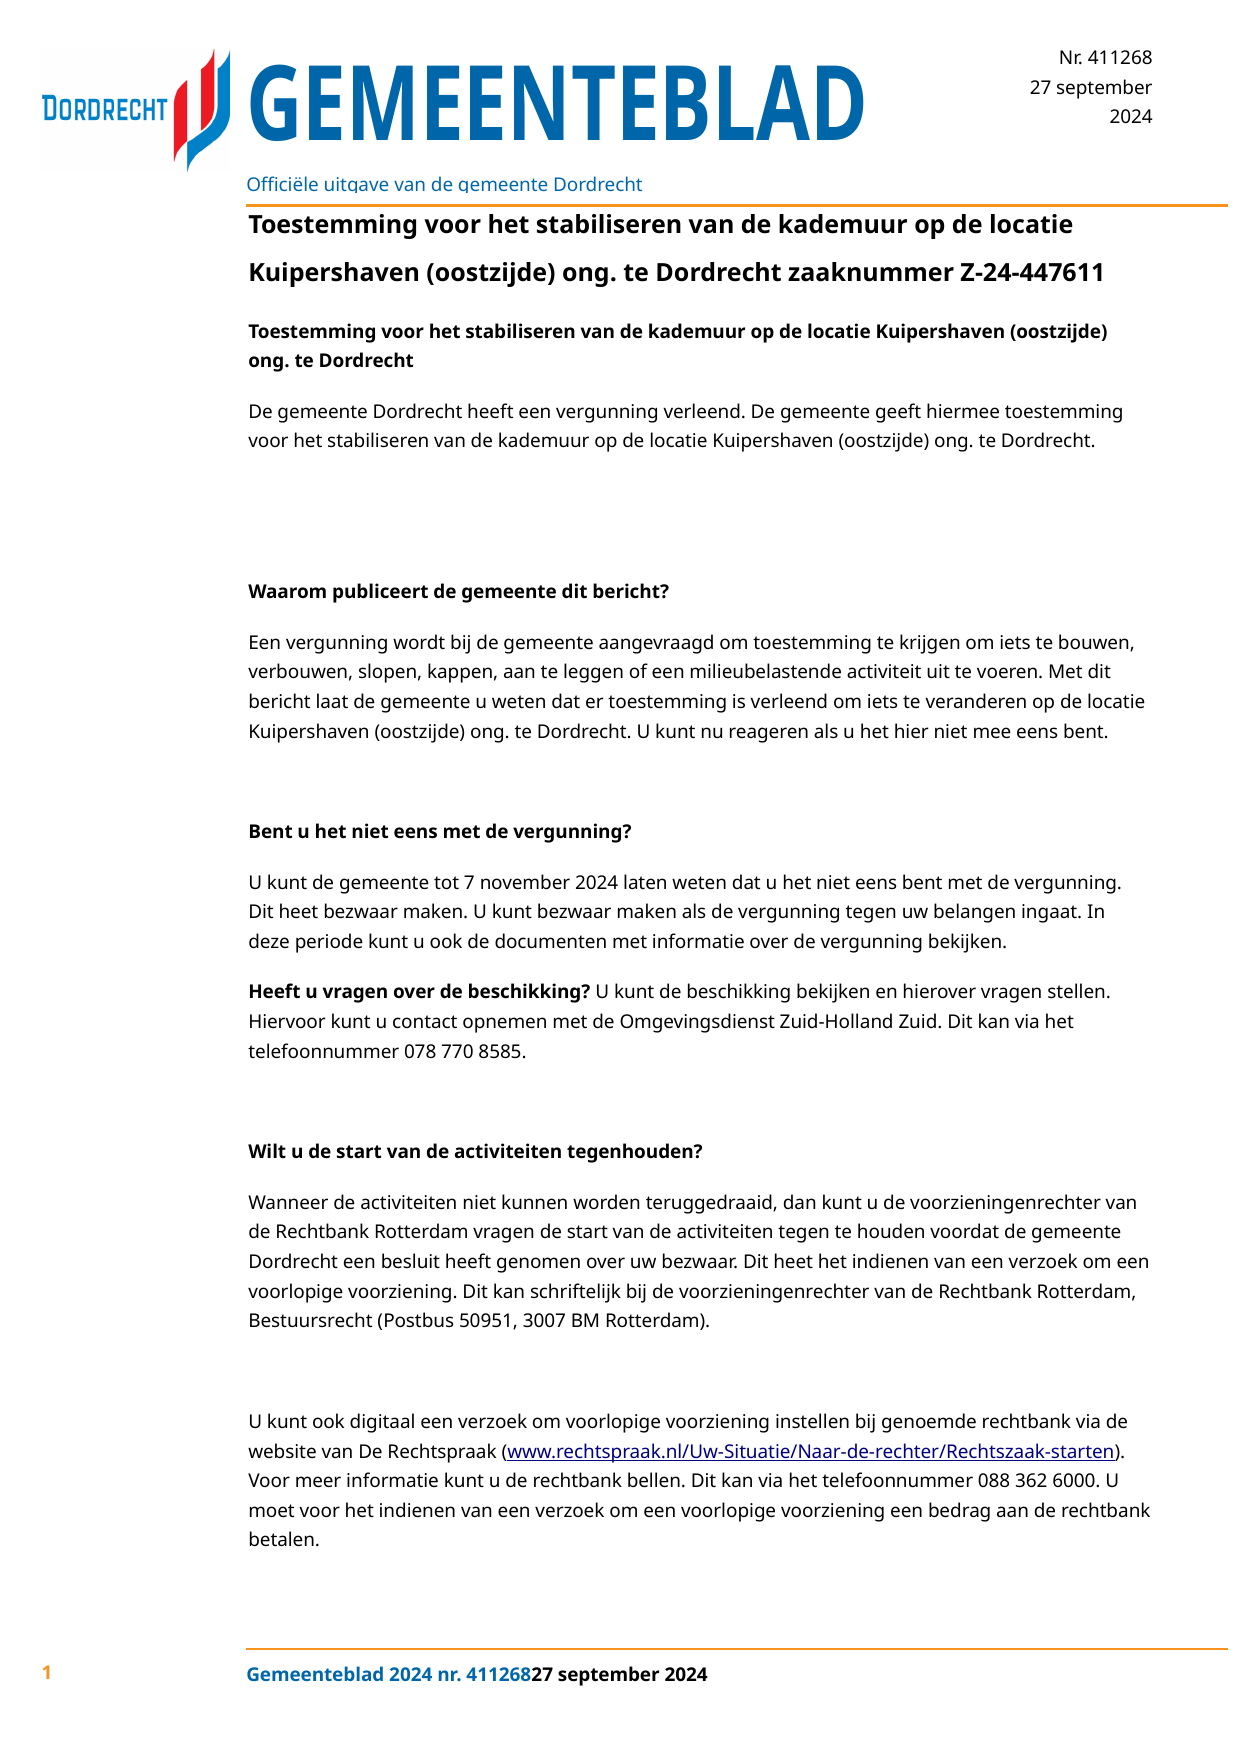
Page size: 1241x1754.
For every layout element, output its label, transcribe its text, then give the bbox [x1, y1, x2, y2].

text U kunt de gemeente tot 7 november 2024 laten weten dat u het niet eens bent met de vergunning. Dit heet bezwaar maken. U kunt bezwaar maken als de vergunning tegen uw belangen ingaat. In deze periode kunt u ook de documenten met informatie over de vergunning bekijken. [248, 869, 1152, 954]
text Wanneer de activiteiten niet kunnen worden teruggedraaid, dan kunt u de voorzieningenrechter van de Rechtbank Rotterdam vragen de start van de activiteiten tegen te houden voordat de gemeente Dordrecht een besluit heeft genomen over uw bezwaar. Dit heet het indienen van een verzoek om een voorlopige voorziening. Dit kan schriftelijk bij de voorzieningenrechter van de Rechtbank Rotterdam, Bestuursrecht (Postbus 50951, 3007 BM Rotterdam). [248, 1189, 1152, 1333]
picture [41, 47, 231, 172]
text Wilt u de start van de activiteiten tegenhouden? [248, 1139, 1152, 1164]
text Toestemming voor het stabiliseren van de kademuur op de locatie Kuipershaven (oostzijde) ong. te Dordrecht [248, 318, 1152, 373]
text Heeft u vragen over de beschikking? U kunt de beschikking bekijken en hierover vragen stellen. Hiervoor kunt u contact opnemen met de Omgevingsdienst Zuid-Holland Zuid. Dit kan via het telefoonnummer 078 770 8585. [248, 979, 1152, 1064]
text Toestemming voor het stabiliseren van de kademuur op de locatie Kuipershaven (oostzijde) ong. te Dordrecht zaaknummer Z-24-447611 [248, 207, 1152, 288]
text Waarom publiceert de gemeente dit bericht? [248, 579, 1152, 604]
text U kunt ook digitaal een verzoek om voorlopige voorziening instellen bij genoemde rechtbank via de website van De Rechtspraak (www.rechtspraak.nl/Uw-Situatie/Naar-de-rechter/Rechtszaak-starten). Voor meer informatie kunt u de rechtbank bellen. Dit kan via het telefoonnummer 088 362 6000. U moet voor het indienen van een verzoek om een voorlopige voorziening een bedrag aan de rechtbank betalen. [248, 1408, 1152, 1552]
text Bent u het niet eens met de vergunning? [248, 819, 1152, 844]
text Een vergunning wordt bij de gemeente aangevraagd om toestemming te krijgen om iets te bouwen, verbouwen, slopen, kappen, aan te leggen of een milieubelastende activiteit uit te voeren. Met dit bericht laat de gemeente u weten dat er toestemming is verleend om iets te veranderen op de locatie Kuipershaven (oostzijde) ong. te Dordrecht. U kunt nu reageren als u het hier niet mee eens bent. [248, 629, 1152, 744]
text De gemeente Dordrecht heeft een vergunning verleend. De gemeente geeft hiermee toestemming voor het stabiliseren van de kademuur op de locatie Kuipershaven (oostzijde) ong. te Dordrecht. [248, 398, 1152, 453]
